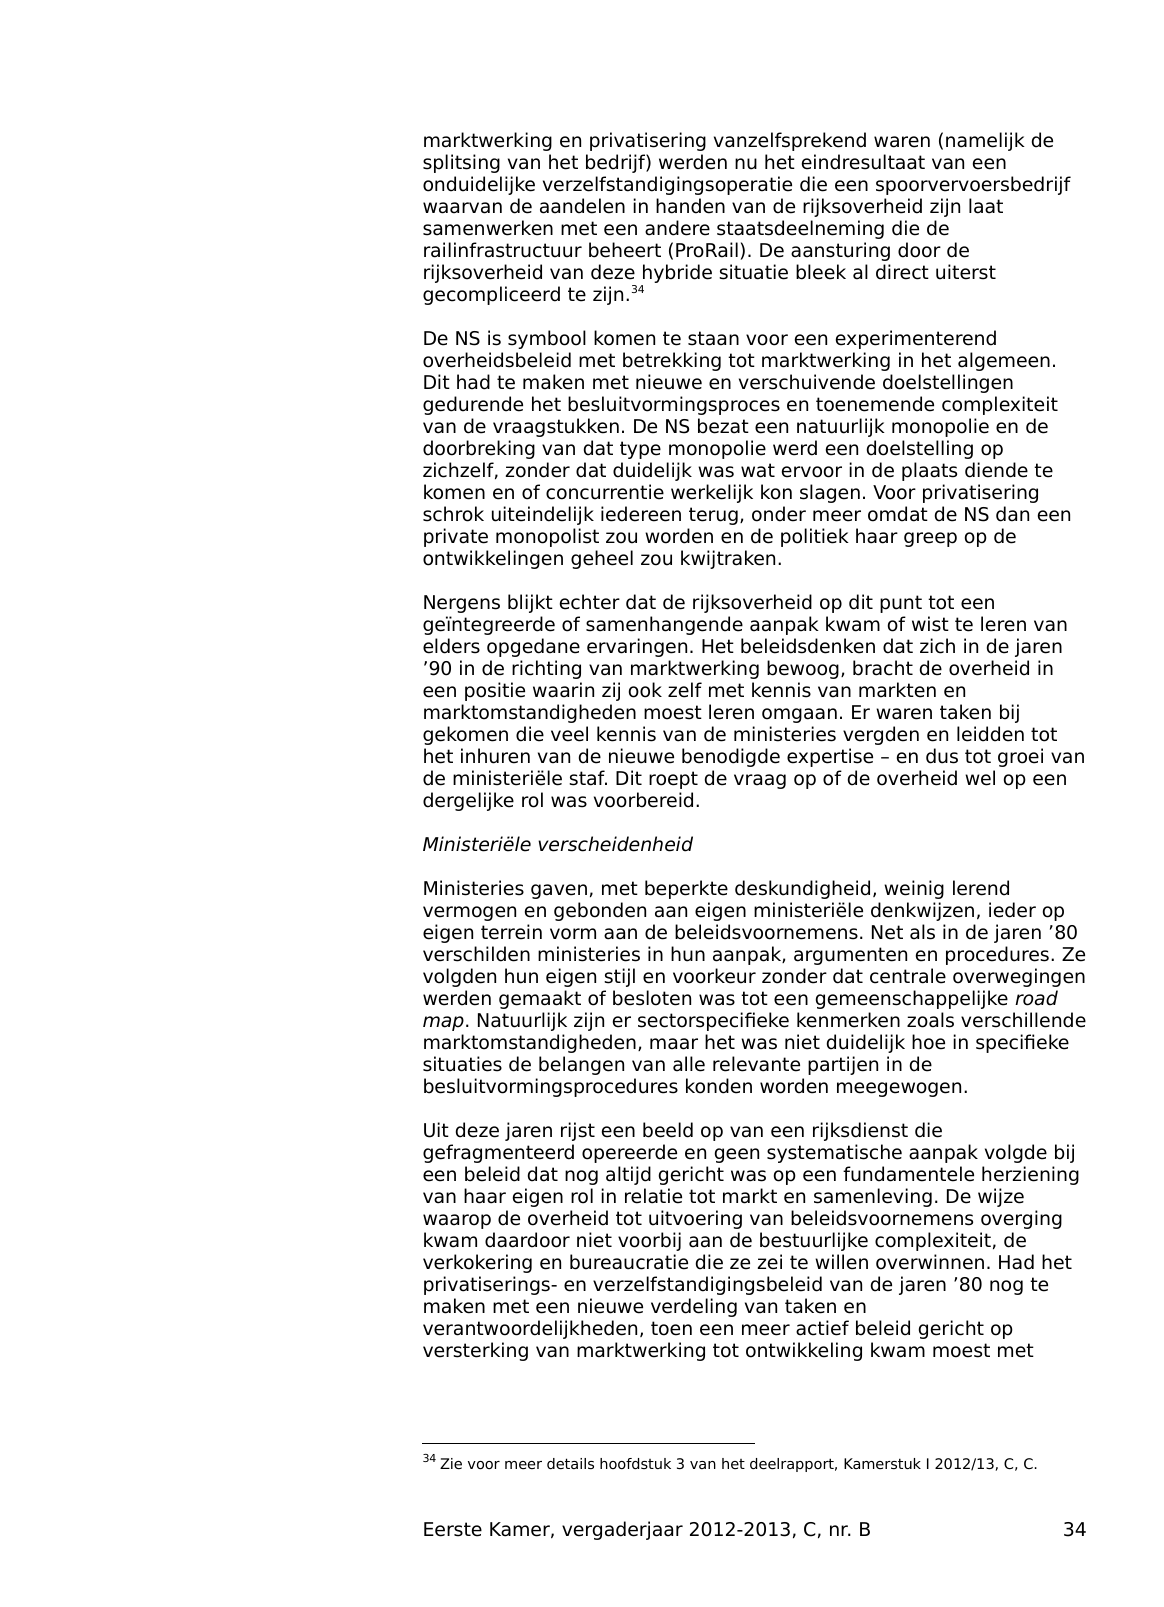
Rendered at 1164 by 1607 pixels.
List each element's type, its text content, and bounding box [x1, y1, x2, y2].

text Ministeries gaven, met beperkte deskundigheid, weinig lerend vermogen en gebonden aan eigen ministeriële denkwijzen, ieder op eigen terrein vorm aan de beleidsvoornemens. Net als in de jaren ’80 verschilden ministeries in hun aanpak, argumenten en procedures. Ze volgden hun eigen stijl en voorkeur zonder dat centrale overwegingen werden gemaakt of besloten was tot een gemeenschappelijke road map. Natuurlijk zijn er sectorspecifieke kenmerken zoals verschillende marktomstandigheden, maar het was niet duidelijk hoe in specifieke situaties de belangen van alle relevante partijen in de besluitvormingsprocedures konden worden meegewogen. [422, 878, 1087, 1098]
text Nergens blijkt echter dat de rijksoverheid op dit punt tot een geïntegreerde of samenhangende aanpak kwam of wist te leren van elders opgedane ervaringen. Het beleidsdenken dat zich in de jaren ’90 in de richting van marktwerking bewoog, bracht de overheid in een positie waarin zij ook zelf met kennis van markten en marktomstandigheden moest leren omgaan. Er waren taken bij gekomen die veel kennis van de ministeries vergden en leidden tot het inhuren van de nieuwe benodigde expertise – en dus tot groei van de ministeriële staf. Dit roept de vraag op of de overheid wel op een dergelijke rol was voorbereid. [422, 592, 1087, 812]
subtitle Ministeriële verscheidenheid [422, 834, 1087, 856]
text Zie voor meer details hoofdstuk 3 van het deelrapport, Kamerstuk I 2012/13, C, C. [422, 1452, 1087, 1474]
text marktwerking en privatisering vanzelfsprekend waren (namelijk de splitsing van het bedrijf) werden nu het eindresultaat van een onduidelijke verzelfstandigingsoperatie die een spoorvervoersbedrijf waarvan de aandelen in handen van de rijksoverheid zijn laat samenwerken met een andere staatsdeelneming die de railinfrastructuur beheert (ProRail). De aansturing door de rijksoverheid van deze hybride situatie bleek al direct uiterst gecompliceerd te zijn. [422, 130, 1087, 306]
text De NS is symbool komen te staan voor een experimenterend overheidsbeleid met betrekking tot marktwerking in het algemeen. Dit had te maken met nieuwe en verschuivende doelstellingen gedurende het besluitvormingsproces en toenemende complexiteit van de vraagstukken. De NS bezat een natuurlijk monopolie en de doorbreking van dat type monopolie werd een doelstelling op zichzelf, zonder dat duidelijk was wat ervoor in de plaats diende te komen en of concurrentie werkelijk kon slagen. Voor privatisering schrok uiteindelijk iedereen terug, onder meer omdat de NS dan een private monopolist zou worden en de politiek haar greep op de ontwikkelingen geheel zou kwijtraken. [422, 328, 1087, 570]
text Uit deze jaren rijst een beeld op van een rijksdienst die gefragmenteerd opereerde en geen systematische aanpak volgde bij een beleid dat nog altijd gericht was op een fundamentele herziening van haar eigen rol in relatie tot markt en samenleving. De wijze waarop de overheid tot uitvoering van beleidsvoornemens overging kwam daardoor niet voorbij aan de bestuurlijke complexiteit, de verkokering en bureaucratie die ze zei te willen overwinnen. Had het privatiserings- en verzelfstandigingsbeleid van de jaren ’80 nog te maken met een nieuwe verdeling van taken en verantwoordelijkheden, toen een meer actief beleid gericht op versterking van marktwerking tot ontwikkeling kwam moest met [422, 1120, 1087, 1362]
